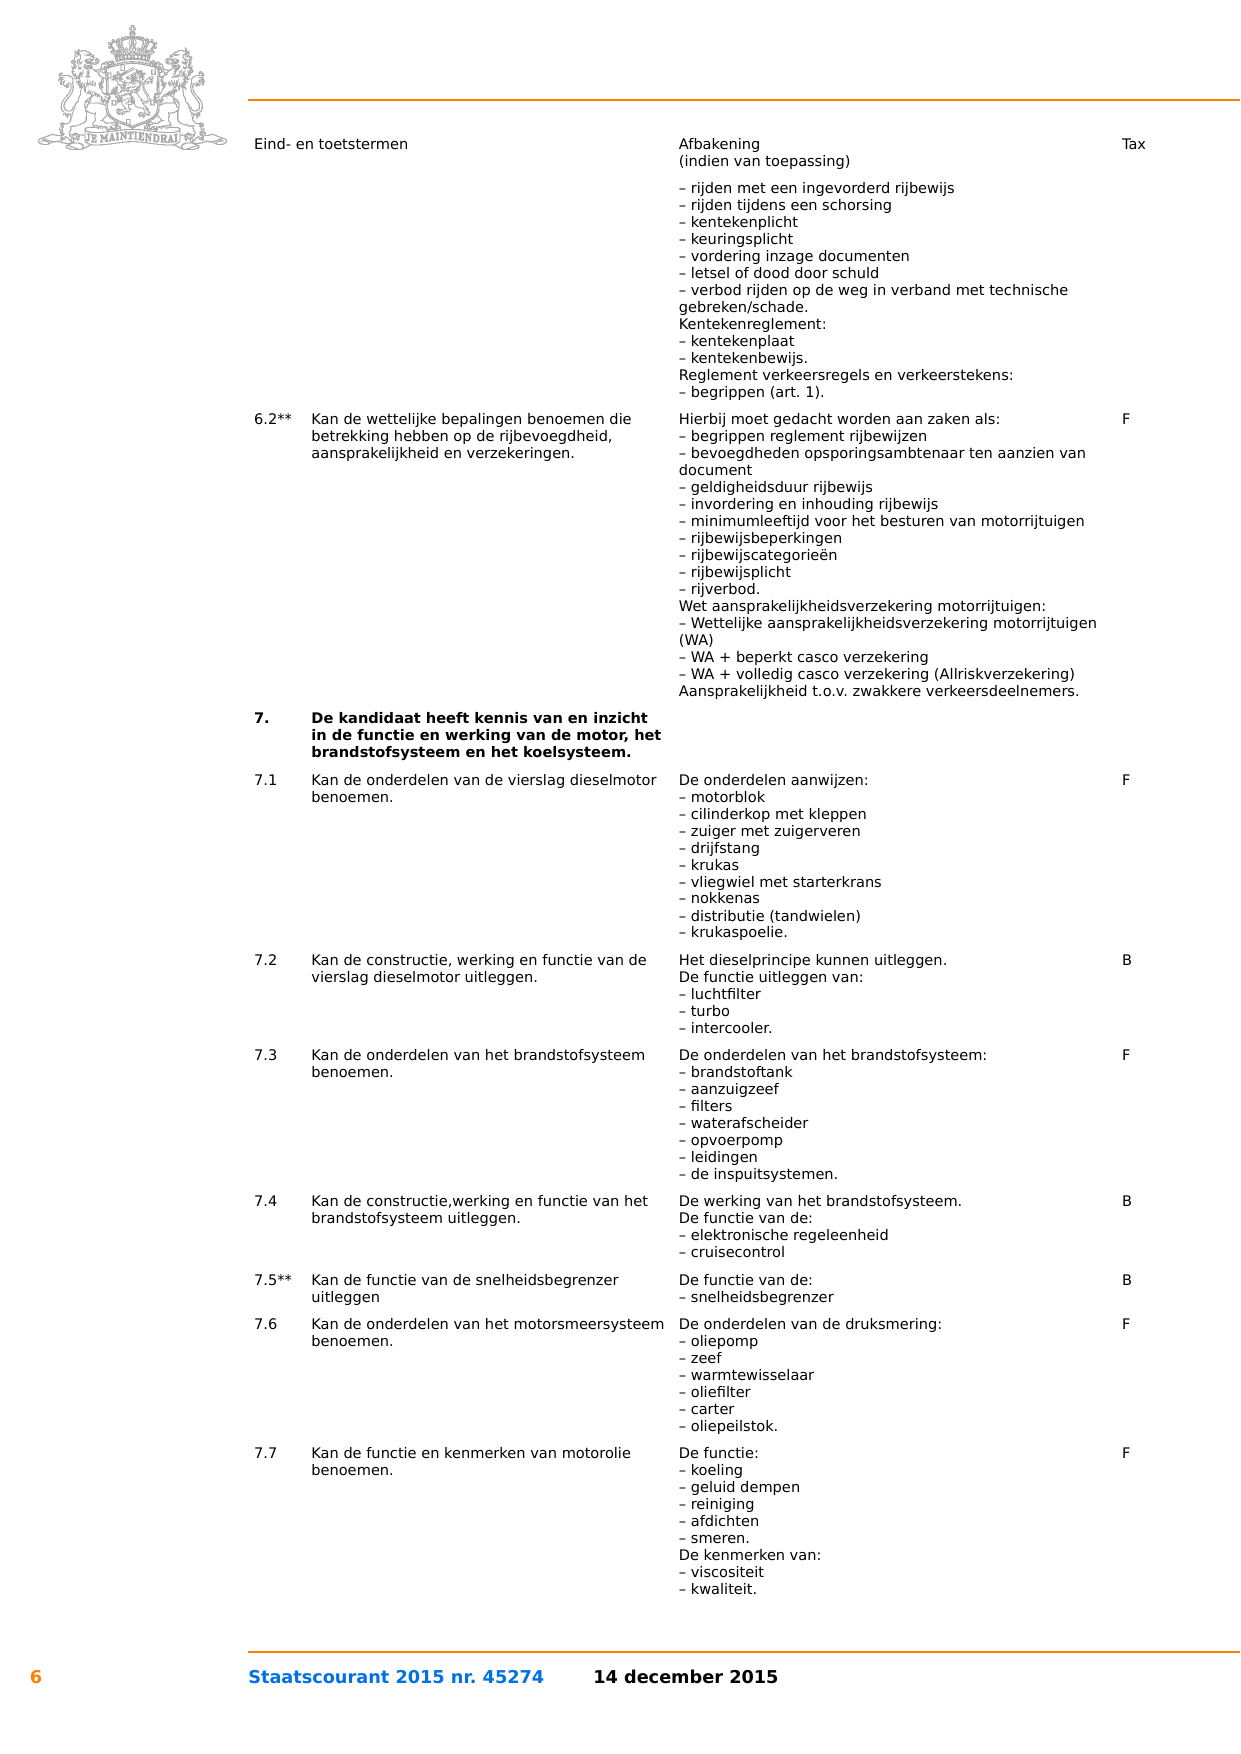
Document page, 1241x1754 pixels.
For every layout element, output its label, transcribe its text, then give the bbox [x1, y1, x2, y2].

table_cell 7.1 [249, 767, 305, 946]
table_cell [1117, 706, 1163, 766]
table_cell F [1117, 406, 1163, 704]
table_cell De onderdelen van het brandstofsysteem: – brandstoftank – aanzuigzeef – filters – waterafscheider – opvoerpomp – leidingen – de inspuitsystemen. [673, 1043, 1116, 1188]
table_cell F [1117, 1441, 1163, 1603]
table_cell – rijden met een ingevorderd rijbewijs – rijden tijdens een schorsing – kentekenplicht – keuringsplicht – vordering inzage documenten – letsel of dood door schuld – verbod rijden op de weg in verband met technische gebreken/schade. Kentekenreglement: – kentekenplaat – kentekenbewijs. Reglement verkeersregels en verkeerstekens: – begrippen (art. 1). [673, 175, 1116, 405]
table_cell De werking van het brandstofsysteem. De functie van de: – elektronische regeleenheid – cruisecontrol [673, 1189, 1116, 1266]
table_cell De onderdelen aanwijzen: – motorblok – cilinderkop met kleppen – zuiger met zuigerveren – drijfstang – krukas – vliegwiel met starterkrans – nokkenas – distributie (tandwielen) – krukaspoelie. [673, 767, 1116, 946]
table_cell Hierbij moet gedacht worden aan zaken als: – begrippen reglement rijbewijzen – bevoegdheden opsporingsambtenaar ten aanzien van document – geldigheidsduur rijbewijs – invordering en inhouding rijbewijs – minimumleeftijd voor het besturen van motorrijtuigen – rijbewijsbeperkingen – rijbewijscategorieën – rijbewijsplicht – rijverbod. Wet aansprakelijkheidsverzekering motorrijtuigen: – Wettelijke aansprakelijkheidsverzekering motorrijtuigen (WA) – WA + beperkt casco verzekering – WA + volledig casco verzekering (Allriskverzekering) Aansprakelijkheid t.o.v. zwakkere verkeersdeelnemers. [673, 406, 1116, 704]
table_cell F [1117, 1311, 1163, 1439]
table_cell Kan de wettelijke bepalingen benoemen die betrekking hebben op de rijbevoegdheid, aansprakelijkheid en verzekeringen. [306, 406, 672, 704]
table_cell De onderdelen van de druksmering: – oliepomp – zeef – warmtewisselaar – oliefilter – carter – oliepeilstok. [673, 1311, 1116, 1439]
table_header Eind- en toetstermen [249, 131, 672, 174]
table_cell 7.5** [249, 1267, 305, 1310]
table_cell 7.7 [249, 1441, 305, 1603]
table_cell De functie van de: – snelheidsbegrenzer [673, 1267, 1116, 1310]
table_cell Het dieselprincipe kunnen uitleggen. De functie uitleggen van: – luchtfilter – turbo – intercooler. [673, 947, 1116, 1041]
table_cell [673, 706, 1116, 766]
table_cell B [1117, 1267, 1163, 1310]
table_cell 7. [249, 706, 305, 766]
table_cell Kan de constructie, werking en functie van de vierslag dieselmotor uitleggen. [306, 947, 672, 1041]
table_cell F [1117, 767, 1163, 946]
table_cell Kan de onderdelen van de vierslag dieselmotor benoemen. [306, 767, 672, 946]
picture [38, 25, 227, 150]
table_cell F [1117, 1043, 1163, 1188]
table_cell B [1117, 947, 1163, 1041]
table_cell [249, 175, 305, 405]
table_cell 7.4 [249, 1189, 305, 1266]
table_cell [1117, 175, 1163, 405]
table_cell B [1117, 1189, 1163, 1266]
table_cell Kan de functie van de snelheidsbegrenzer uitleggen [306, 1267, 672, 1310]
table_cell 6.2** [249, 406, 305, 704]
table_cell De functie: – koeling – geluid dempen – reiniging – afdichten – smeren. De kenmerken van: – viscositeit – kwaliteit. [673, 1441, 1116, 1603]
table_cell 7.6 [249, 1311, 305, 1439]
table_cell 7.2 [249, 947, 305, 1041]
table_cell Kan de constructie,werking en functie van het brandstofsysteem uitleggen. [306, 1189, 672, 1266]
table_cell Kan de onderdelen van het brandstofsysteem benoemen. [306, 1043, 672, 1188]
table_header Tax [1117, 131, 1163, 174]
table_cell Kan de onderdelen van het motorsmeersysteem benoemen. [306, 1311, 672, 1439]
table_header Afbakening (indien van toepassing) [673, 131, 1116, 174]
table_cell 7.3 [249, 1043, 305, 1188]
table_cell Kan de functie en kenmerken van motorolie benoemen. [306, 1441, 672, 1603]
table_cell [306, 175, 672, 405]
table_cell De kandidaat heeft kennis van en inzicht in de functie en werking van de motor, het brandstofsysteem en het koelsysteem. [306, 706, 672, 766]
